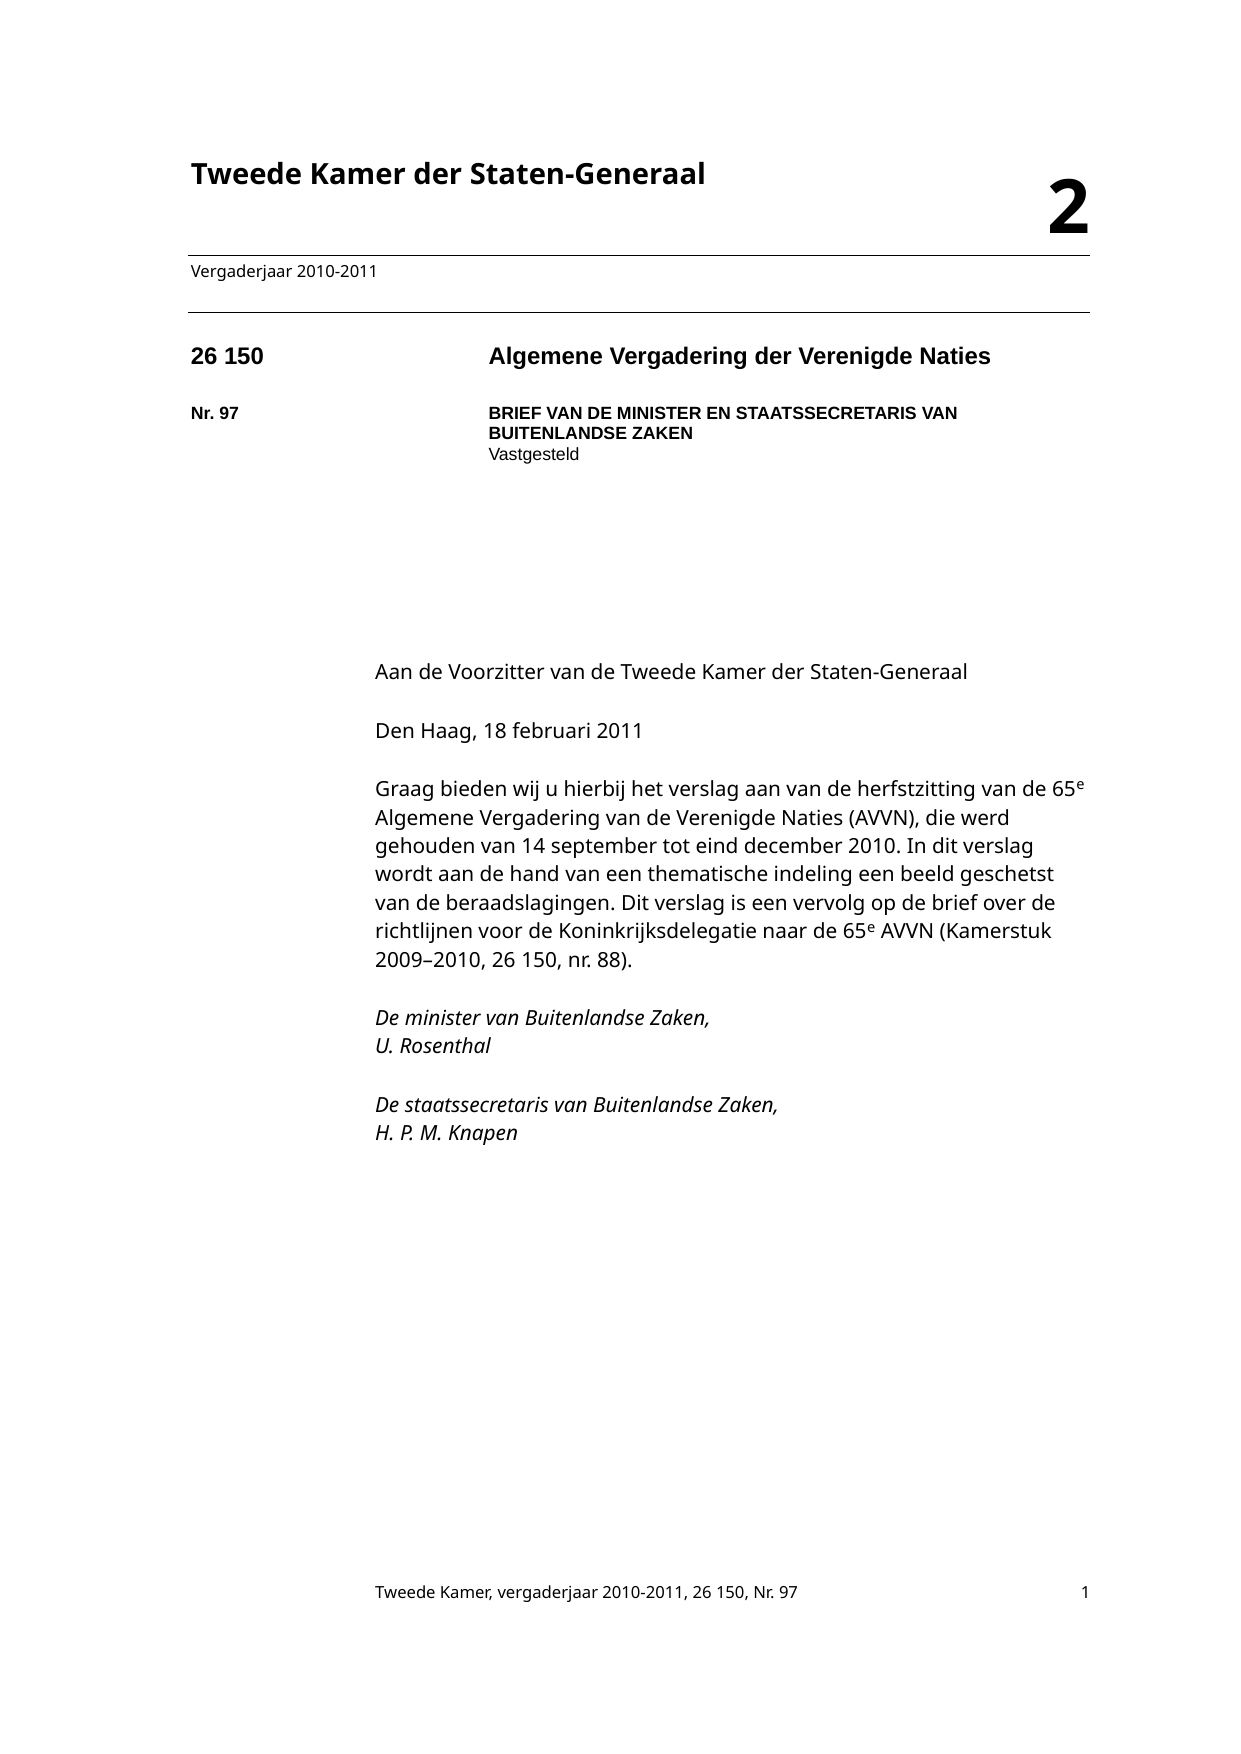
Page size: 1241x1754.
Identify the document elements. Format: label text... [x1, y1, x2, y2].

table_header 2 [910, 150, 1090, 255]
table_cell Algemene Vergadering der Verenigde Naties [485, 339, 1090, 399]
text Den Haag, 18 februari 2011 [375, 716, 1090, 744]
table_cell [485, 256, 1090, 312]
table_cell Vergaderjaar 2010-2011 [188, 256, 485, 312]
text Aan de Voorzitter van de Tweede Kamer der Staten-Generaal [375, 657, 1090, 686]
text U. Rosenthal [375, 1032, 1090, 1060]
table_cell BRIEF VAN DE MINISTER EN STAATSSECRETARIS VAN BUITENLANDSE ZAKEN Vastgesteld [485, 399, 1090, 539]
table_cell [188, 313, 485, 339]
text De staatssecretaris van Buitenlandse Zaken, [375, 1090, 1090, 1118]
text Graag bieden wij u hierbij het verslag aan van de herfstzitting van de 65e Algemene Vergadering van de Verenigde Naties (AVVN), die werd gehouden van 14 september tot eind december 2010. In dit verslag wordt aan de hand van een thematische indeling een beeld geschetst van de beraadslagingen. Dit verslag is een vervolg op de brief over de richtlijnen voor de Koninkrijksdelegatie naar de 65e AVVN (Kamerstuk 2009–2010, 26 150, nr. 88). [375, 774, 1090, 973]
table_cell 26 150 [188, 339, 485, 399]
table_header Tweede Kamer der Staten-Generaal [188, 150, 909, 255]
text H. P. M. Knapen [375, 1118, 1090, 1147]
table_cell [485, 313, 1090, 339]
table_cell Nr. 97 [188, 399, 485, 539]
text De minister van Buitenlandse Zaken, [375, 1003, 1090, 1032]
